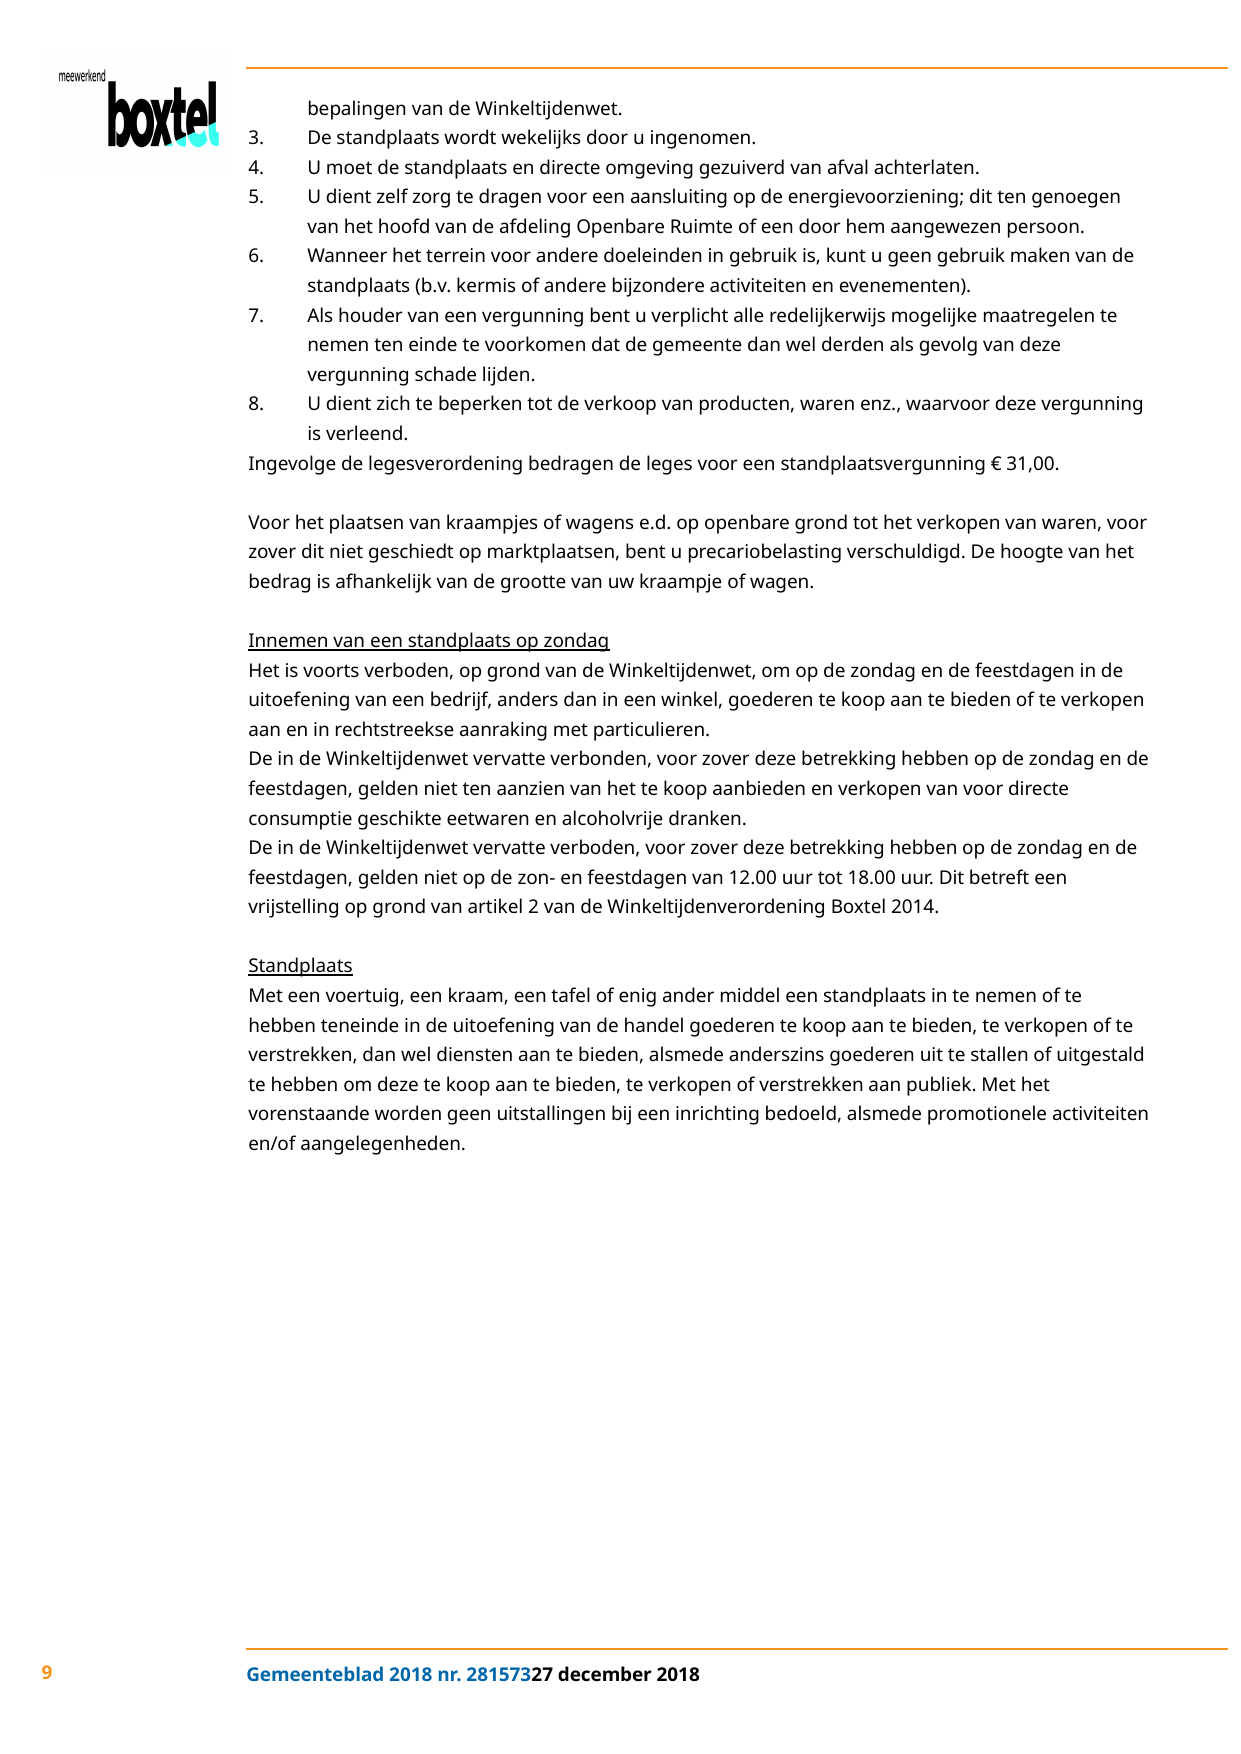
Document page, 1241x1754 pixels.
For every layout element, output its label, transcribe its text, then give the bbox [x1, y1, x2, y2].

text Met een voertuig, een kraam, een tafel of enig ander middel een standplaats in te nemen of te hebben teneinde in de uitoefening van de handel goederen te koop aan te bieden, te verkopen of te verstrekken, dan wel diensten aan te bieden, alsmede anderszins goederen uit te stallen of uitgestald te hebben om deze te koop aan te bieden, te verkopen of verstrekken aan publiek. Met het vorenstaande worden geen uitstallingen bij een inrichting bedoeld, alsmede promotionele activiteiten en/of aangelegenheden. [248, 982, 1152, 1156]
list U dient zelf zorg te dragen voor een aansluiting op de energievoorziening; dit ten genoegen van het hoofd van de afdeling Openbare Ruimte of een door hem aangewezen persoon. [248, 183, 1152, 239]
text Innemen van een standplaats op zondag [248, 627, 1152, 653]
picture [41, 47, 231, 172]
list De standplaats wordt wekelijks door u ingenomen. [248, 124, 1152, 150]
list Wanneer het terrein voor andere doeleinden in gebruik is, kunt u geen gebruik maken van de standplaats (b.v. kermis of andere bijzondere activiteiten en evenementen). [248, 243, 1152, 298]
list Als houder van een vergunning bent u verplicht alle redelijkerwijs mogelijke maatregelen te nemen ten einde te voorkomen dat de gemeente dan wel derden als gevolg van deze vergunning schade lijden. [248, 302, 1152, 387]
text De in de Winkeltijdenwet vervatte verbonden, voor zover deze betrekking hebben op de zondag en de feestdagen, gelden niet ten aanzien van het te koop aanbieden en verkopen van voor directe consumptie geschikte eetwaren en alcoholvrije dranken. [248, 746, 1152, 831]
list U moet de standplaats en directe omgeving gezuiverd van afval achterlaten. [248, 154, 1152, 180]
text Voor het plaatsen van kraampjes of wagens e.d. op openbare grond tot het verkopen van waren, voor zover dit niet geschiedt op marktplaatsen, bent u precariobelasting verschuldigd. De hoogte van het bedrag is afhankelijk van de grootte van uw kraampje of wagen. [248, 509, 1152, 594]
text Standplaats [248, 953, 1152, 978]
text Het is voorts verboden, op grond van de Winkeltijdenwet, om op de zondag en de feestdagen in de uitoefening van een bedrijf, anders dan in een winkel, goederen te koop aan te bieden of te verkopen aan en in rechtstreekse aanraking met particulieren. [248, 657, 1152, 742]
text De in de Winkeltijdenwet vervatte verboden, voor zover deze betrekking hebben op de zondag en de feestdagen, gelden niet op de zon- en feestdagen van 12.00 uur tot 18.00 uur. Dit betreft een vrijstelling op grond van artikel 2 van de Winkeltijdenverordening Boxtel 2014. [248, 834, 1152, 919]
text Ingevolge de legesverordening bedragen de leges voor een standplaatsvergunning € 31,00. [248, 450, 1152, 476]
list bepalingen van de Winkeltijdenwet. [248, 95, 1152, 121]
list U dient zich te beperken tot de verkoop van producten, waren enz., waarvoor deze vergunning is verleend. [248, 391, 1152, 446]
